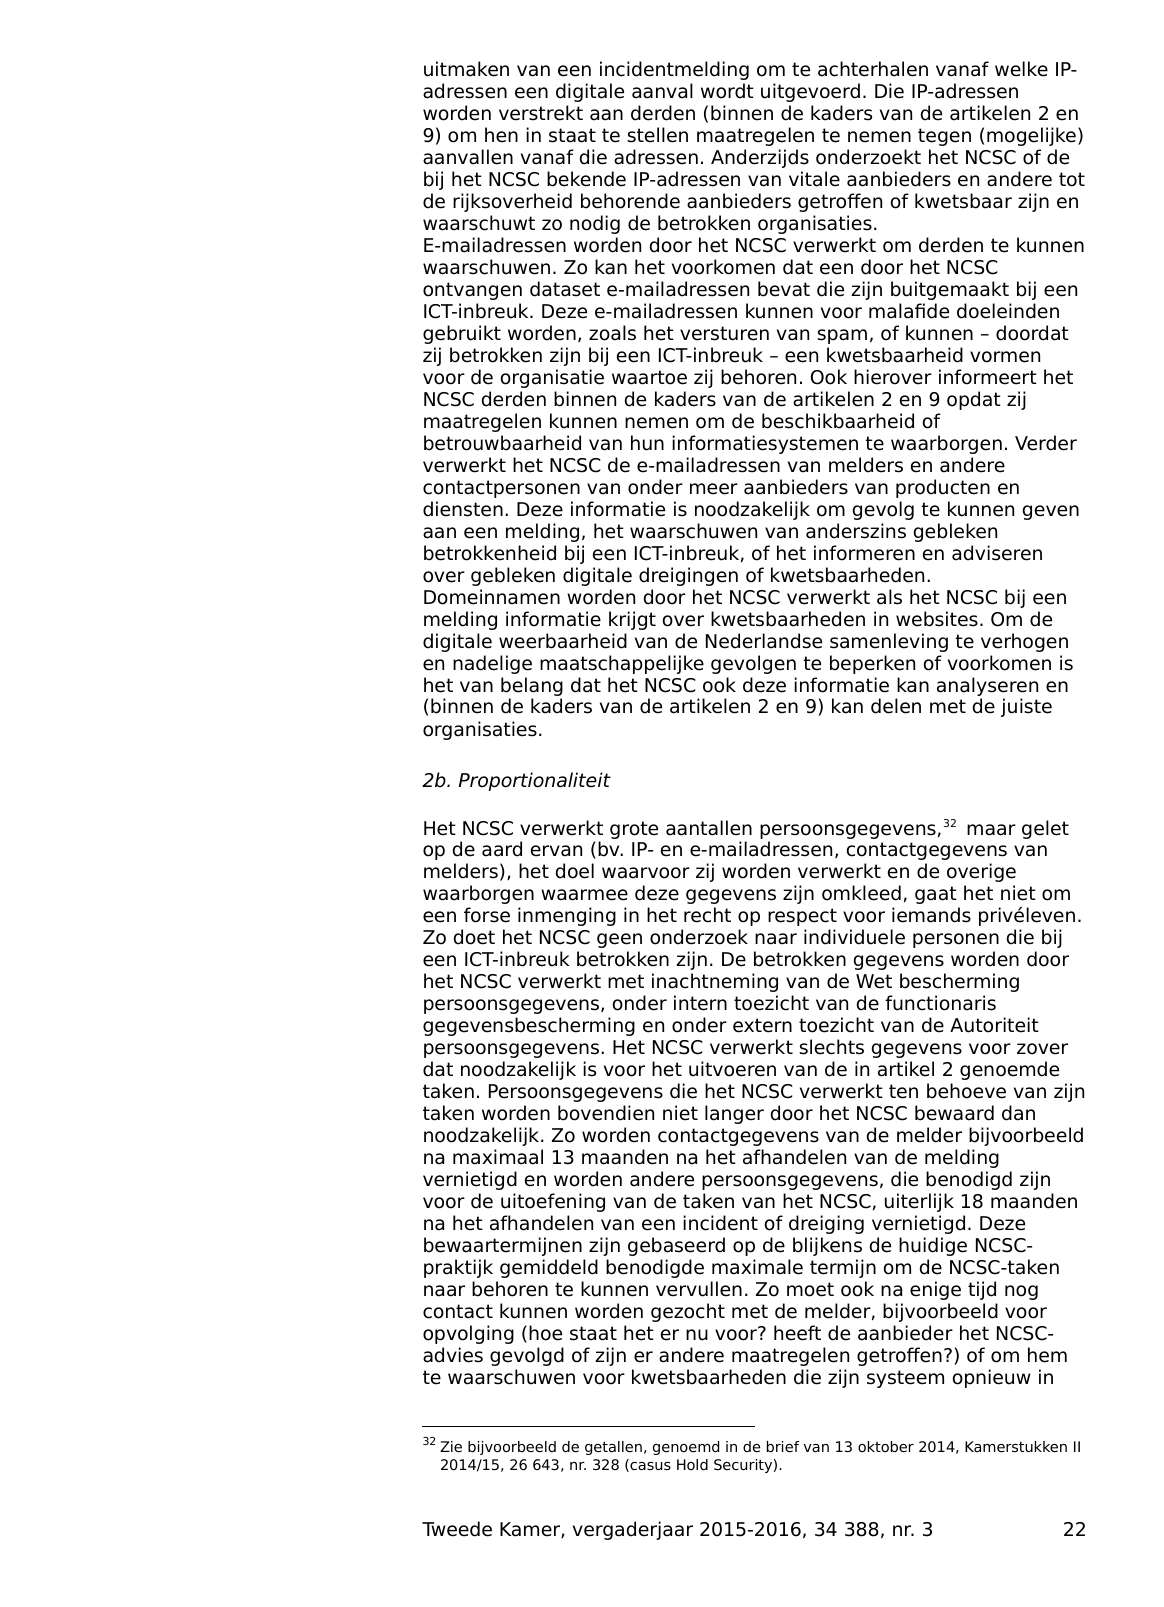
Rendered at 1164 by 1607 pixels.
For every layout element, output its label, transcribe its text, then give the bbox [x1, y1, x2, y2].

text Zie bijvoorbeeld de getallen, genoemd in de brief van 13 oktober 2014, Kamerstukken II 2014/15, 26 643, nr. 328 (casus Hold Security). [422, 1435, 1087, 1474]
text Domeinnamen worden door het NCSC verwerkt als het NCSC bij een melding informatie krijgt over kwetsbaarheden in websites. Om de digitale weerbaarheid van de Nederlandse samenleving te verhogen en nadelige maatschappelijke gevolgen te beperken of voorkomen is het van belang dat het NCSC ook deze informatie kan analyseren en (binnen de kaders van de artikelen 2 en 9) kan delen met de juiste organisaties. [422, 587, 1087, 740]
subtitle 2b. Proportionaliteit [422, 770, 1087, 792]
text E-mailadressen worden door het NCSC verwerkt om derden te kunnen waarschuwen. Zo kan het voorkomen dat een door het NCSC ontvangen dataset e-mailadressen bevat die zijn buitgemaakt bij een ICT-inbreuk. Deze e-mailadressen kunnen voor malafide doeleinden gebruikt worden, zoals het versturen van spam, of kunnen – doordat zij betrokken zijn bij een ICT-inbreuk – een kwetsbaarheid vormen voor de organisatie waartoe zij behoren. Ook hierover informeert het NCSC derden binnen de kaders van de artikelen 2 en 9 opdat zij maatregelen kunnen nemen om de beschikbaarheid of betrouwbaarheid van hun informatiesystemen te waarborgen. Verder verwerkt het NCSC de e-mailadressen van melders en andere contactpersonen van onder meer aanbieders van producten en diensten. Deze informatie is noodzakelijk om gevolg te kunnen geven aan een melding, het waarschuwen van anderszins gebleken betrokkenheid bij een ICT-inbreuk, of het informeren en adviseren over gebleken digitale dreigingen of kwetsbaarheden. [422, 235, 1087, 587]
text Het NCSC verwerkt grote aantallen persoonsgegevens, maar gelet op de aard ervan (bv. IP- en e-mailadressen, contactgegevens van melders), het doel waarvoor zij worden verwerkt en de overige waarborgen waarmee deze gegevens zijn omkleed, gaat het niet om een forse inmenging in het recht op respect voor iemands privéleven. Zo doet het NCSC geen onderzoek naar individuele personen die bij een ICT-inbreuk betrokken zijn. De betrokken gegevens worden door het NCSC verwerkt met inachtneming van de Wet bescherming persoonsgegevens, onder intern toezicht van de functionaris gegevensbescherming en onder extern toezicht van de Autoriteit persoonsgegevens. Het NCSC verwerkt slechts gegevens voor zover dat noodzakelijk is voor het uitvoeren van de in artikel 2 genoemde taken. Persoonsgegevens die het NCSC verwerkt ten behoeve van zijn taken worden bovendien niet langer door het NCSC bewaard dan noodzakelijk. Zo worden contactgegevens van de melder bijvoorbeeld na maximaal 13 maanden na het afhandelen van de melding vernietigd en worden andere persoonsgegevens, die benodigd zijn voor de uitoefening van de taken van het NCSC, uiterlijk 18 maanden na het afhandelen van een incident of dreiging vernietigd. Deze bewaartermijnen zijn gebaseerd op de blijkens de huidige NCSC-praktijk gemiddeld benodigde maximale termijn om de NCSC-taken naar behoren te kunnen vervullen. Zo moet ook na enige tijd nog contact kunnen worden gezocht met de melder, bijvoorbeeld voor opvolging (hoe staat het er nu voor? heeft de aanbieder het NCSC-advies gevolgd of zijn er andere maatregelen getroffen?) of om hem te waarschuwen voor kwetsbaarheden die zijn systeem opnieuw in [422, 817, 1087, 1389]
text uitmaken van een incidentmelding om te achterhalen vanaf welke IP-adressen een digitale aanval wordt uitgevoerd. Die IP-adressen worden verstrekt aan derden (binnen de kaders van de artikelen 2 en 9) om hen in staat te stellen maatregelen te nemen tegen (mogelijke) aanvallen vanaf die adressen. Anderzijds onderzoekt het NCSC of de bij het NCSC bekende IP-adressen van vitale aanbieders en andere tot de rijksoverheid behorende aanbieders getroffen of kwetsbaar zijn en waarschuwt zo nodig de betrokken organisaties. [422, 59, 1087, 235]
